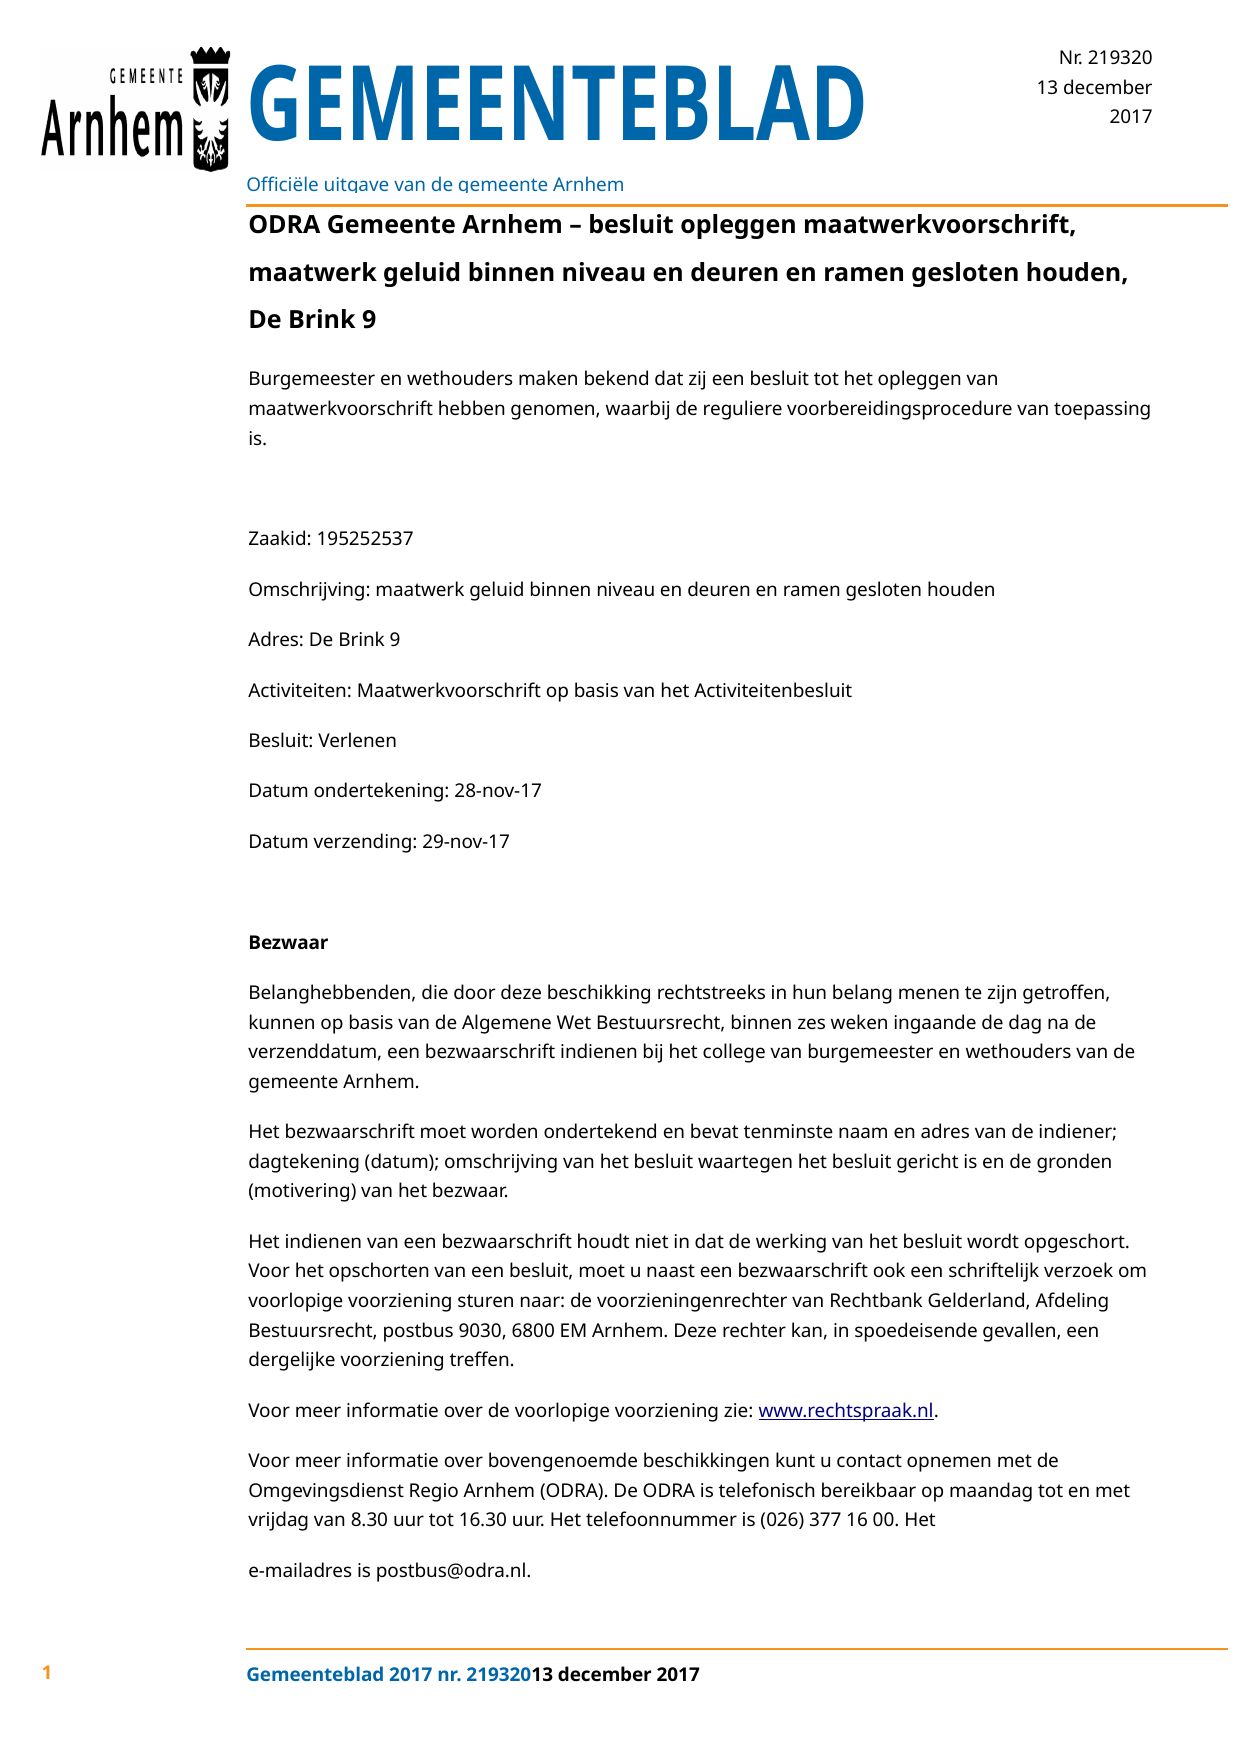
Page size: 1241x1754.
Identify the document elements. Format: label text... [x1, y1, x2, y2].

text Zaakid: 195252537 [248, 526, 1152, 551]
picture [41, 47, 231, 172]
text Bezwaar [248, 929, 1152, 954]
text Omschrijving: maatwerk geluid binnen niveau en deuren en ramen gesloten houden [248, 576, 1152, 602]
text Voor meer informatie over de voorlopige voorziening zie: www.rechtspraak.nl. [248, 1397, 1152, 1422]
text Datum verzending: 29-nov-17 [248, 828, 1152, 854]
text Het indienen van een bezwaarschrift houdt niet in dat de werking van het besluit wordt opgeschort. Voor het opschorten van een besluit, moet u naast een bezwaarschrift ook een schriftelijk verzoek om voorlopige voorziening sturen naar: de voorzieningenrechter van Rechtbank Gelderland, Afdeling Bestuursrecht, postbus 9030, 6800 EM Arnhem. Deze rechter kan, in spoedeisende gevallen, een dergelijke voorziening treffen. [248, 1228, 1152, 1372]
text Adres: De Brink 9 [248, 626, 1152, 652]
text Activiteiten: Maatwerkvoorschrift op basis van het Activiteitenbesluit [248, 677, 1152, 702]
text ODRA Gemeente Arnhem – besluit opleggen maatwerkvoorschrift, maatwerk geluid binnen niveau en deuren en ramen gesloten houden, De Brink 9 [248, 207, 1152, 336]
text e-mailadres is postbus@odra.nl. [248, 1557, 1152, 1582]
text Datum ondertekening: 28-nov-17 [248, 778, 1152, 803]
text Besluit: Verlenen [248, 727, 1152, 753]
text Burgemeester en wethouders maken bekend dat zij een besluit tot het opleggen van maatwerkvoorschrift hebben genomen, waarbij de reguliere voorbereidingsprocedure van toepassing is. [248, 366, 1152, 450]
text Het bezwaarschrift moet worden ondertekend en bevat tenminste naam en adres van de indiener; dagtekening (datum); omschrijving van het besluit waartegen het besluit gericht is en de gronden (motivering) van het bezwaar. [248, 1118, 1152, 1203]
text Voor meer informatie over bovengenoemde beschikkingen kunt u contact opnemen met de Omgevingsdienst Regio Arnhem (ODRA). De ODRA is telefonisch bereikbaar op maandag tot en met vrijdag van 8.30 uur tot 16.30 uur. Het telefoonnummer is (026) 377 16 00. Het [248, 1447, 1152, 1532]
text Belanghebbenden, die door deze beschikking rechtstreeks in hun belang menen te zijn getroffen, kunnen op basis van de Algemene Wet Bestuursrecht, binnen zes weken ingaande de dag na de verzenddatum, een bezwaarschrift indienen bij het college van burgemeester en wethouders van de gemeente Arnhem. [248, 979, 1152, 1094]
